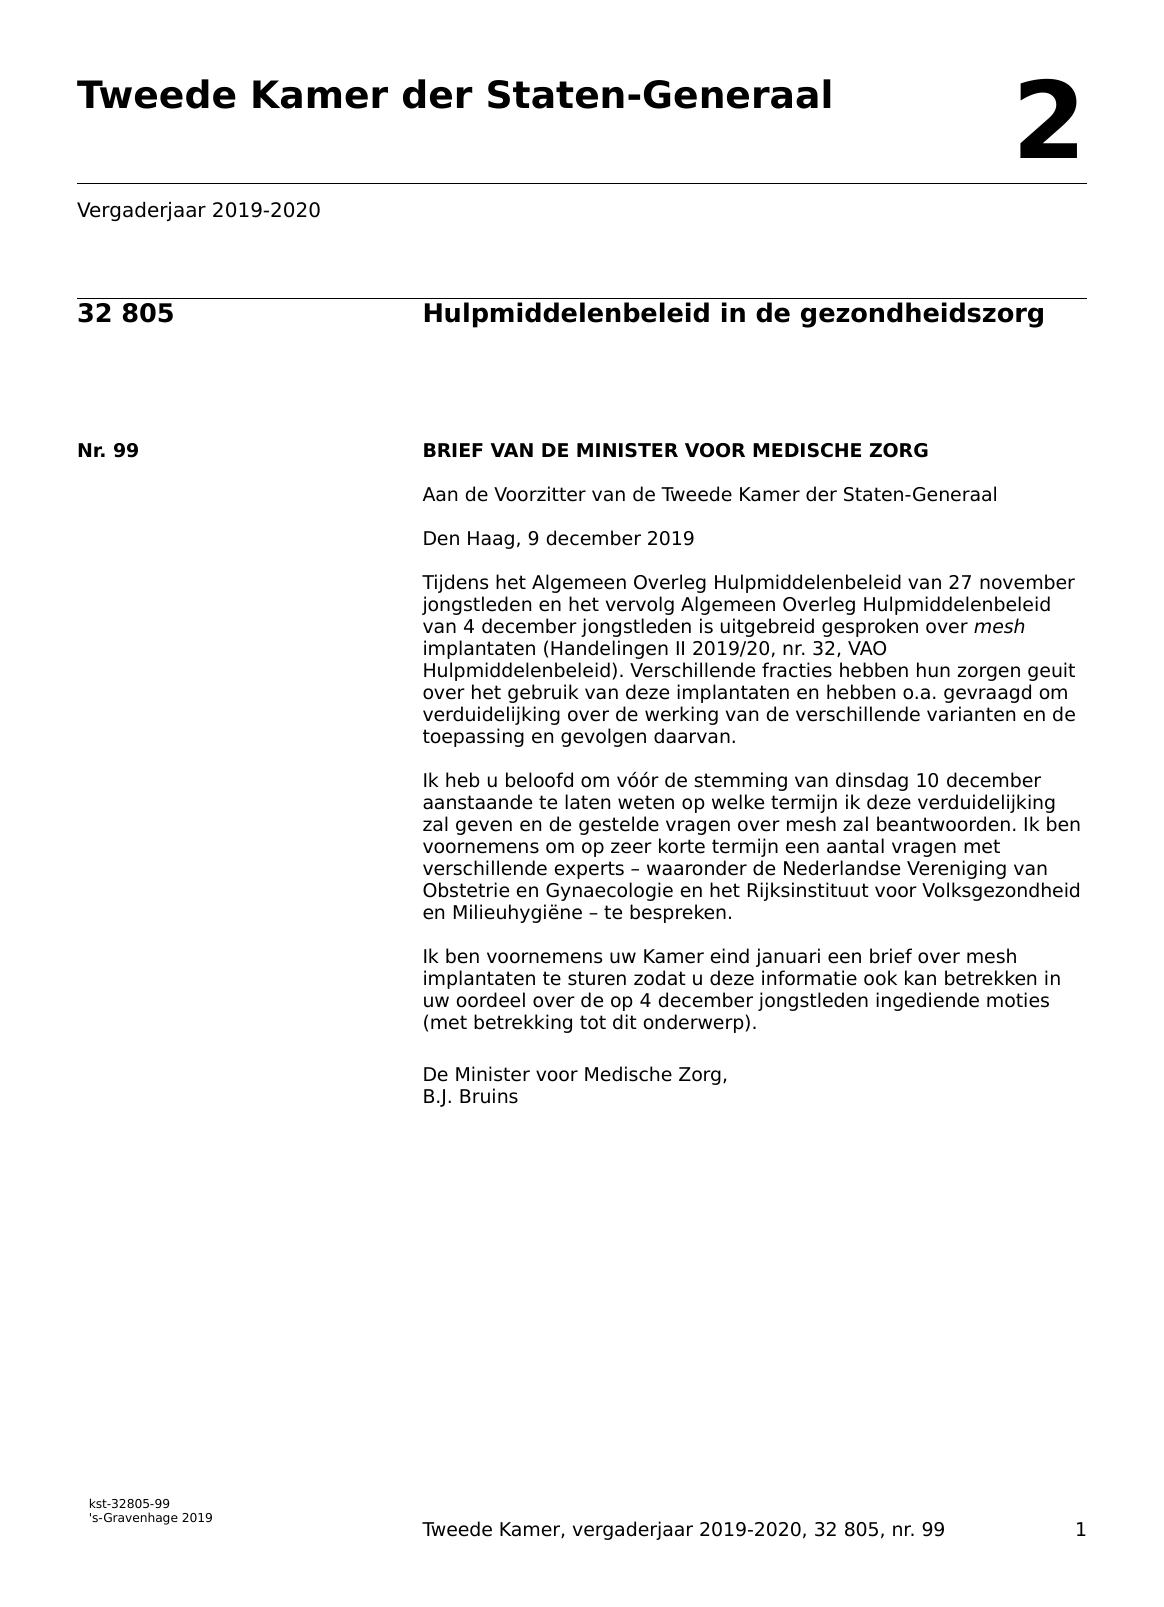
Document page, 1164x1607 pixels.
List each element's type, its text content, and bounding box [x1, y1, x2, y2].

text kst-32805-99 [88, 1497, 323, 1511]
text Den Haag, 9 december 2019 [422, 528, 1087, 550]
text 's-Gravenhage 2019 [88, 1511, 323, 1525]
text De Minister voor Medische Zorg, B.J. Bruins [422, 1064, 1087, 1108]
text Ik heb u beloofd om vóór de stemming van dinsdag 10 december aanstaande te laten weten op welke termijn ik deze verduidelijking zal geven en de gestelde vragen over mesh zal beantwoorden. Ik ben voornemens om op zeer korte termijn een aantal vragen met verschillende experts – waaronder de Nederlandse Vereniging van Obstetrie en Gynaecologie en het Rijksinstituut voor Volksgezondheid en Milieuhygiëne – te bespreken. [422, 770, 1087, 924]
text Ik ben voornemens uw Kamer eind januari een brief over mesh implantaten te sturen zodat u deze informatie ook kan betrekken in uw oordeel over de op 4 december jongstleden ingediende moties (met betrekking tot dit onderwerp). [422, 946, 1087, 1034]
table_cell Vergaderjaar 2019-2020 [77, 184, 1087, 298]
subtitle 32 805 Hulpmiddelenbeleid in de gezondheidszorg [77, 299, 1087, 329]
table_header Tweede Kamer der Staten-Generaal [77, 59, 886, 183]
subtitle Nr. 99 BRIEF VAN DE MINISTER VOOR MEDISCHE ZORG [77, 440, 1087, 462]
table_header 2 [886, 59, 1087, 183]
text Aan de Voorzitter van de Tweede Kamer der Staten-Generaal [422, 484, 1087, 506]
text Tijdens het Algemeen Overleg Hulpmiddelenbeleid van 27 november jongstleden en het vervolg Algemeen Overleg Hulpmiddelenbeleid van 4 december jongstleden is uitgebreid gesproken over mesh implantaten (Handelingen II 2019/20, nr. 32, VAO Hulpmiddelenbeleid). Verschillende fracties hebben hun zorgen geuit over het gebruik van deze implantaten en hebben o.a. gevraagd om verduidelijking over de werking van de verschillende varianten en de toepassing en gevolgen daarvan. [422, 572, 1087, 748]
